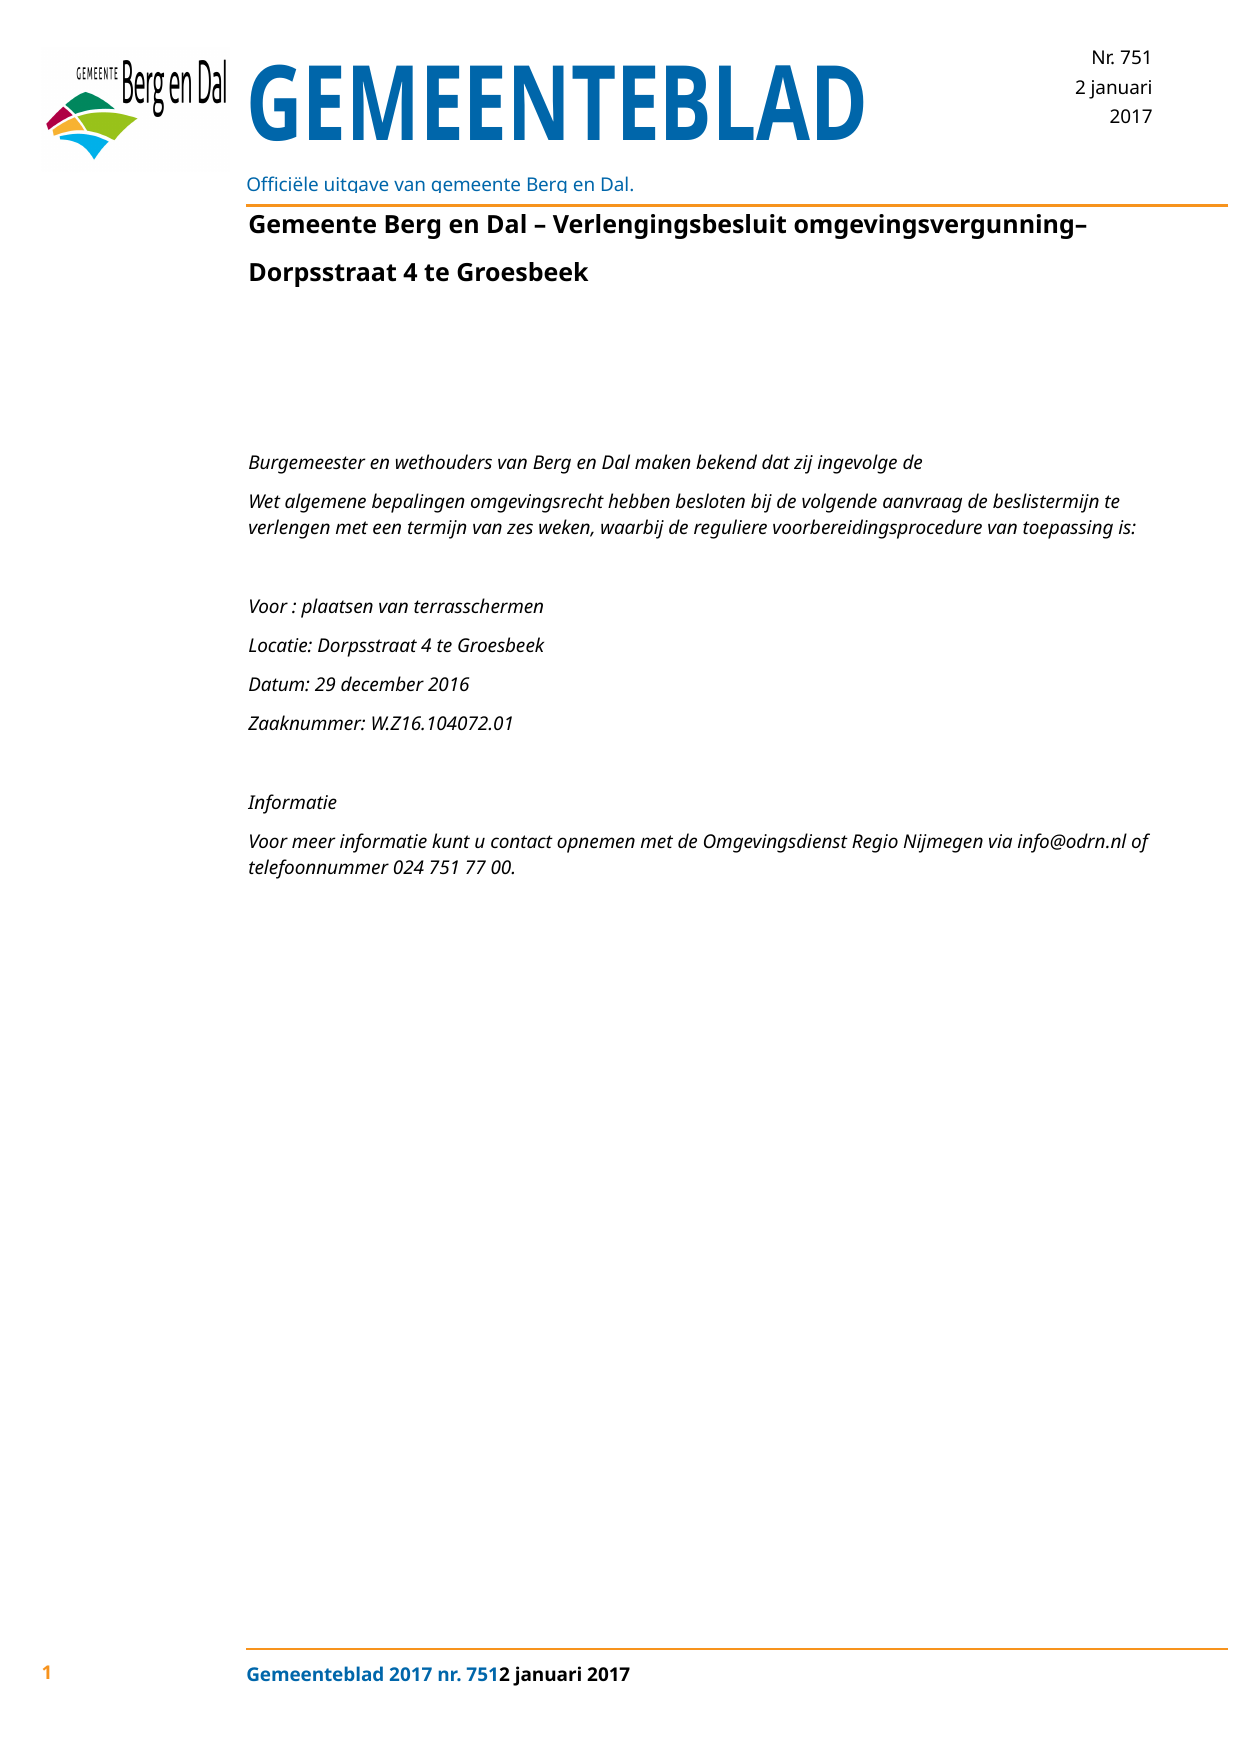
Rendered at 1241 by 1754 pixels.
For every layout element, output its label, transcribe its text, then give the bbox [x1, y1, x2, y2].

text Voor : plaatsen van terrasschermen [248, 593, 1152, 618]
text Burgemeester en wethouders van Berg en Dal maken bekend dat zij ingevolge de [248, 449, 1152, 475]
text Informatie [248, 789, 1152, 815]
text Zaaknummer: W.Z16.104072.01 [248, 711, 1152, 736]
text Wet algemene bepalingen omgevingsrecht hebben besloten bij de volgende aanvraag de beslistermijn te verlengen met een termijn van zes weken, waarbij de reguliere voorbereidingsprocedure van toepassing is: [248, 488, 1152, 540]
text Datum: 29 december 2016 [248, 671, 1152, 697]
text Voor meer informatie kunt u contact opnemen met de Omgevingsdienst Regio Nijmegen via info@odrn.nl of telefoonnummer 024 751 77 00. [248, 828, 1152, 880]
picture [41, 47, 231, 172]
text Locatie: Dorpsstraat 4 te Groesbeek [248, 632, 1152, 658]
text Gemeente Berg en Dal – Verlengingsbesluit omgevingsvergunning– Dorpsstraat 4 te Groesbeek [248, 207, 1152, 288]
